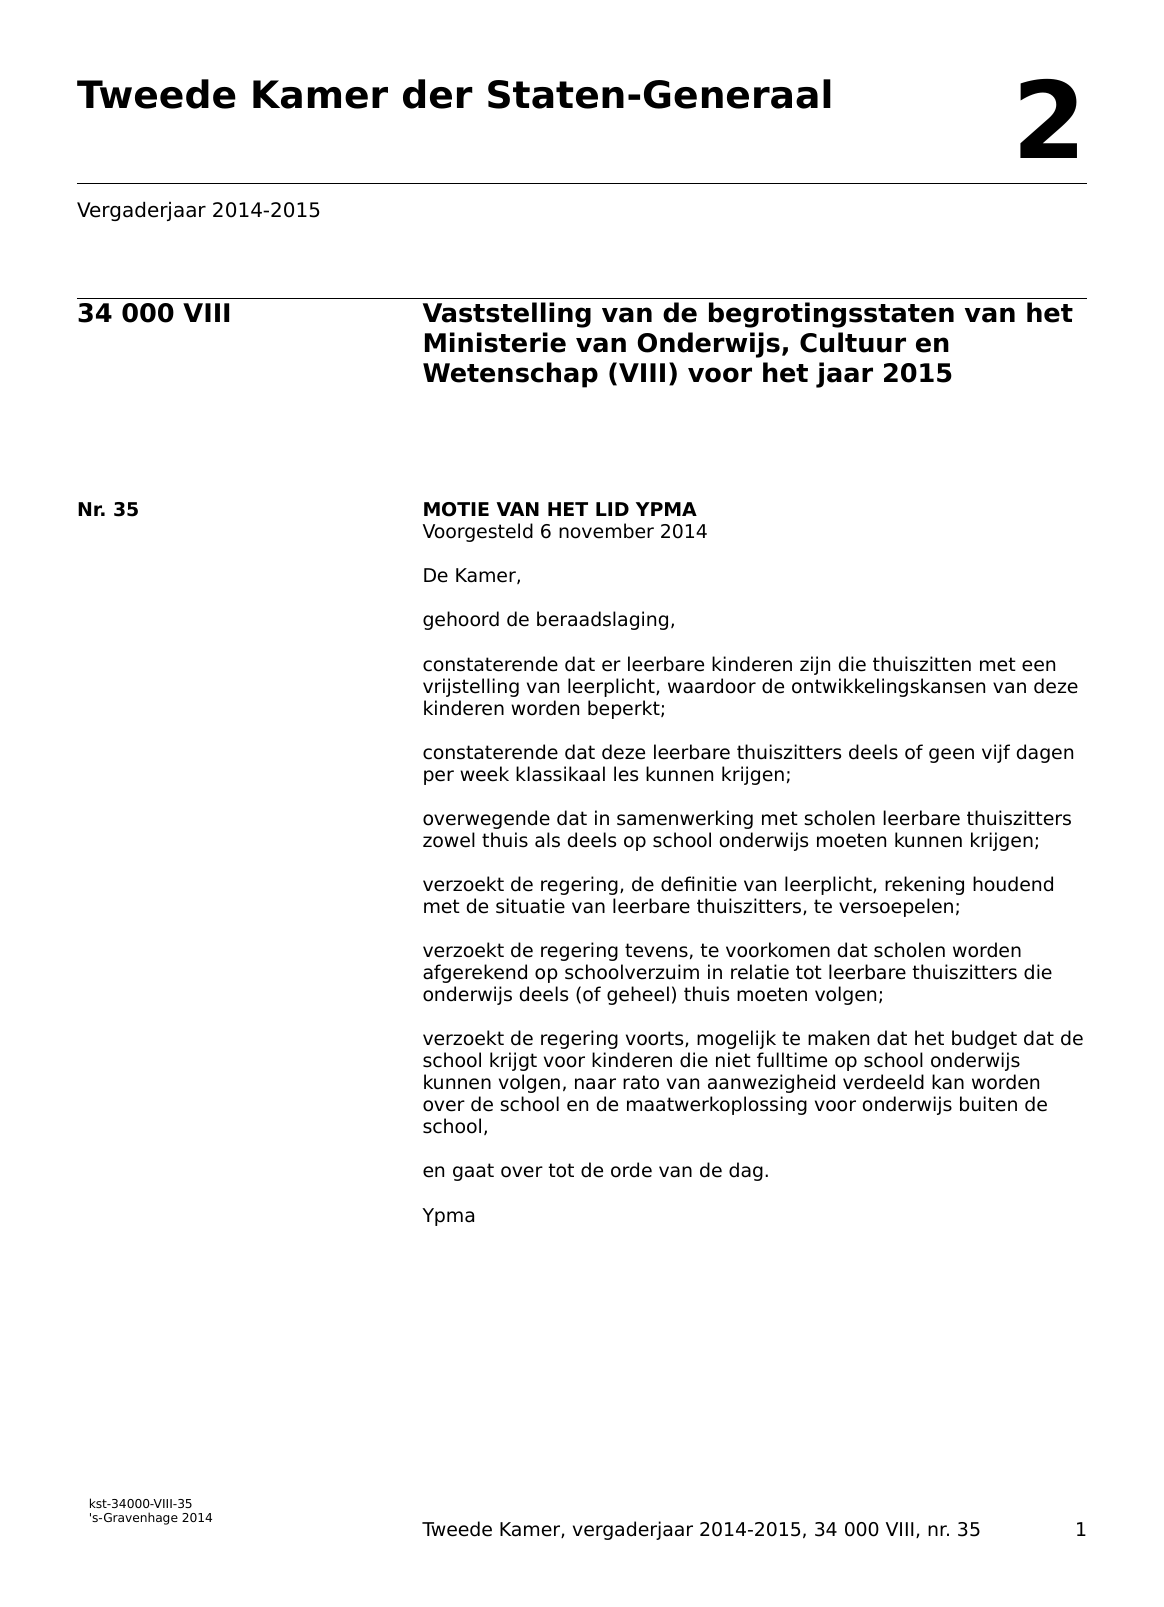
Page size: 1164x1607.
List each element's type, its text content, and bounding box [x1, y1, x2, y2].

text verzoekt de regering, de definitie van leerplicht, rekening houdend met de situatie van leerbare thuiszitters, te versoepelen; [422, 874, 1087, 918]
text constaterende dat er leerbare kinderen zijn die thuiszitten met een vrijstelling van leerplicht, waardoor de ontwikkelingskansen van deze kinderen worden beperkt; [422, 653, 1087, 719]
text en gaat over tot de orde van de dag. [422, 1160, 1087, 1182]
text gehoord de beraadslaging, [422, 609, 1087, 631]
text De Kamer, [422, 565, 1087, 587]
text 's-Gravenhage 2014 [88, 1511, 323, 1525]
text verzoekt de regering voorts, mogelijk te maken dat het budget dat de school krijgt voor kinderen die niet fulltime op school onderwijs kunnen volgen, naar rato van aanwezigheid verdeeld kan worden over de school en de maatwerkoplossing voor onderwijs buiten de school, [422, 1028, 1087, 1138]
table_header Tweede Kamer der Staten-Generaal [77, 59, 886, 183]
text verzoekt de regering tevens, te voorkomen dat scholen worden afgerekend op schoolverzuim in relatie tot leerbare thuiszitters die onderwijs deels (of geheel) thuis moeten volgen; [422, 940, 1087, 1006]
text kst-34000-VIII-35 [88, 1497, 323, 1511]
text constaterende dat deze leerbare thuiszitters deels of geen vijf dagen per week klassikaal les kunnen krijgen; [422, 742, 1087, 786]
table_cell Vergaderjaar 2014-2015 [77, 184, 1087, 298]
table_header 2 [886, 59, 1087, 183]
text overwegende dat in samenwerking met scholen leerbare thuiszitters zowel thuis als deels op school onderwijs moeten kunnen krijgen; [422, 808, 1087, 852]
subtitle 34 000 VIII Vaststelling van de begrotingsstaten van het Ministerie van Onderwijs, Cultuur en Wetenschap (VIII) voor het jaar 2015 [77, 299, 1087, 388]
subtitle Nr. 35 MOTIE VAN HET LID YPMA [77, 499, 1087, 521]
text Voorgesteld 6 november 2014 [422, 521, 1087, 543]
text Ypma [422, 1204, 1087, 1226]
